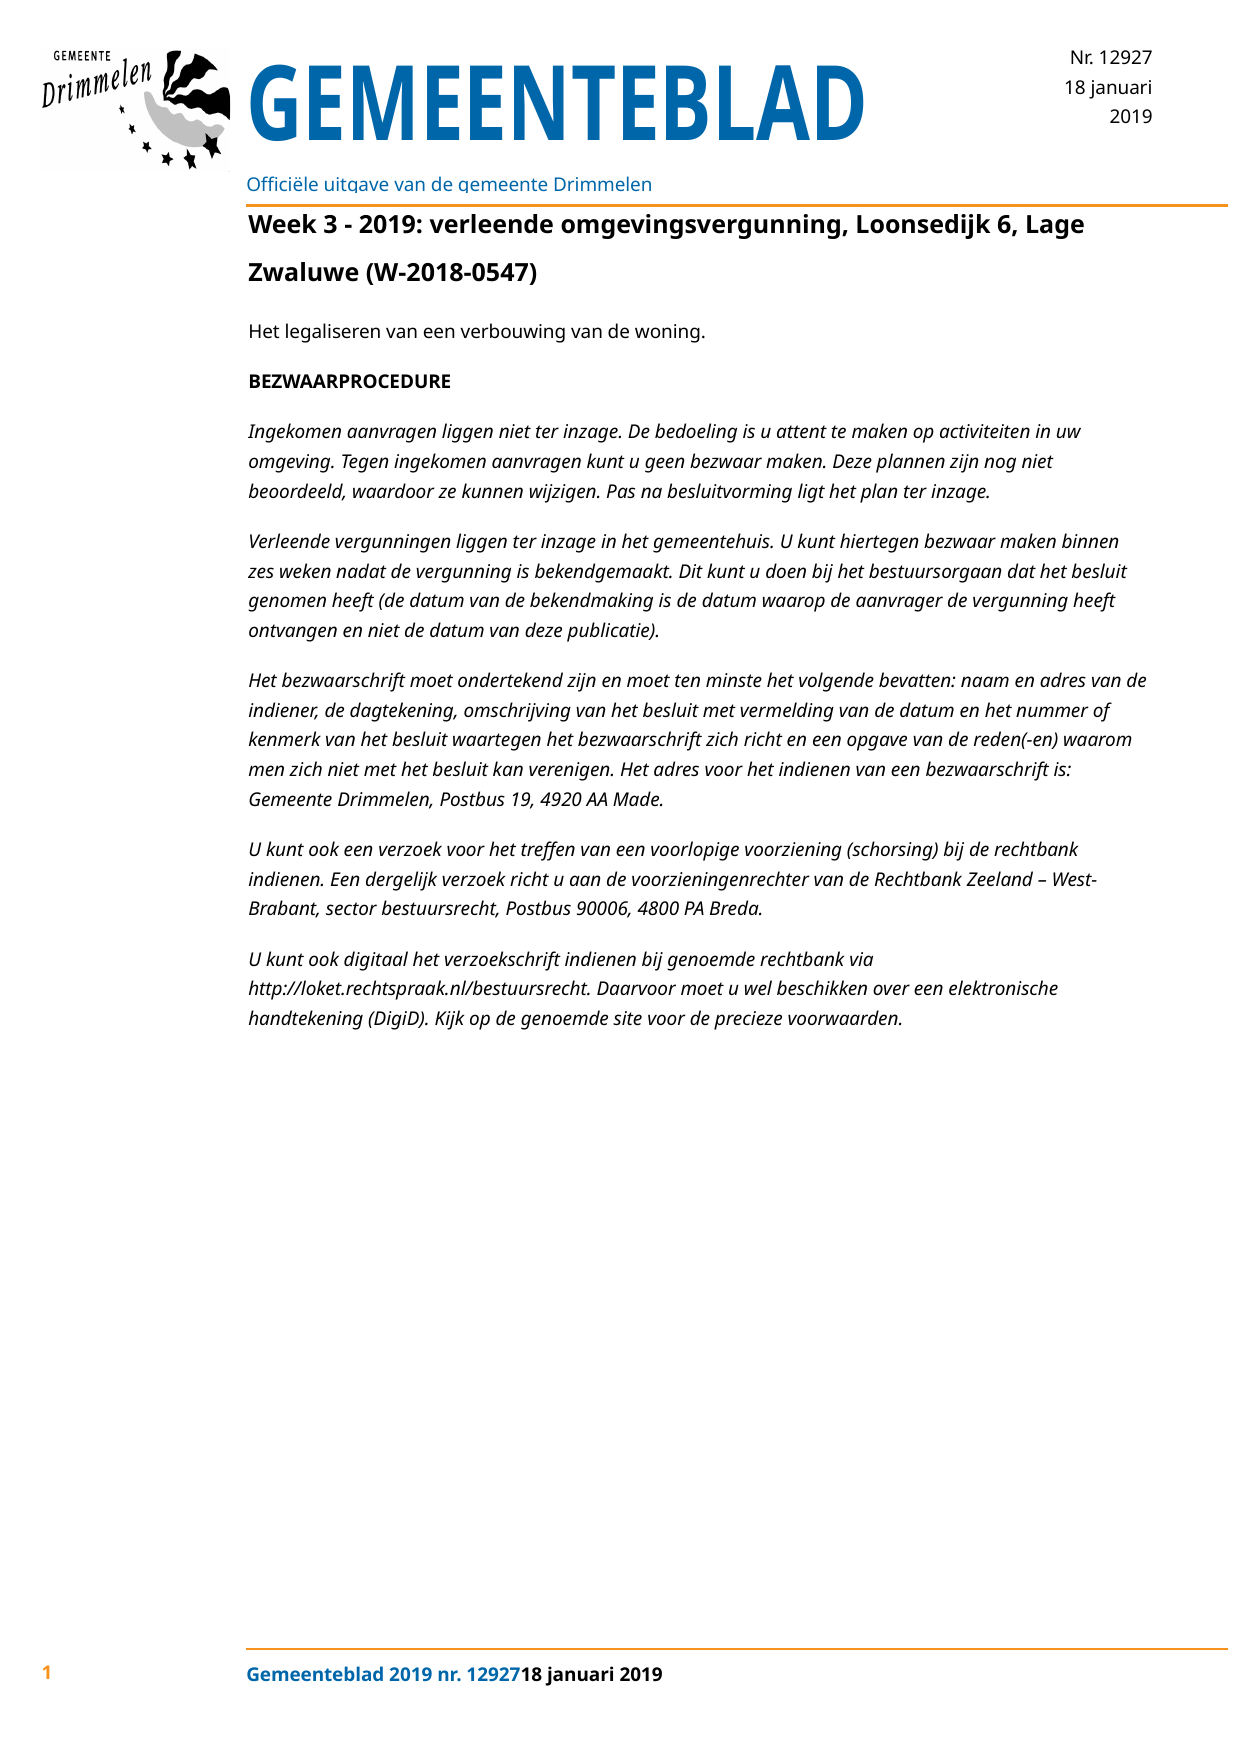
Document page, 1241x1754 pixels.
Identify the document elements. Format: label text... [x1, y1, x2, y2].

text Het legaliseren van een verbouwing van de woning. [248, 318, 1152, 344]
text Week 3 - 2019: verleende omgevingsvergunning, Loonsedijk 6, Lage Zwaluwe (W-2018-0547) [248, 207, 1152, 288]
text Ingekomen aanvragen liggen niet ter inzage. De bedoeling is u attent te maken op activiteiten in uw omgeving. Tegen ingekomen aanvragen kunt u geen bezwaar maken. Deze plannen zijn nog niet beoordeeld, waardoor ze kunnen wijzigen. Pas na besluitvorming ligt het plan ter inzage. [248, 419, 1152, 504]
text U kunt ook een verzoek voor het treffen van een voorlopige voorziening (schorsing) bij de rechtbank indienen. Een dergelijk verzoek richt u aan de voorzieningenrechter van de Rechtbank Zeeland – West-Brabant, sector bestuursrecht, Postbus 90006, 4800 PA Breda. [248, 836, 1152, 921]
picture [41, 47, 231, 172]
text BEZWAARPROCEDURE [248, 368, 1152, 394]
text Verleende vergunningen liggen ter inzage in het gemeentehuis. U kunt hiertegen bezwaar maken binnen zes weken nadat de vergunning is bekendgemaakt. Dit kunt u doen bij het bestuursorgaan dat het besluit genomen heeft (de datum van de bekendmaking is de datum waarop de aanvrager de vergunning heeft ontvangen en niet de datum van deze publicatie). [248, 528, 1152, 643]
text U kunt ook digitaal het verzoekschrift indienen bij genoemde rechtbank via http://loket.rechtspraak.nl/bestuursrecht. Daarvoor moet u wel beschikken over een elektronische handtekening (DigiD). Kijk op de genoemde site voor de precieze voorwaarden. [248, 946, 1152, 1031]
text Het bezwaarschrift moet ondertekend zijn en moet ten minste het volgende bevatten: naam en adres van de indiener, de dagtekening, omschrijving van het besluit met vermelding van de datum en het nummer of kenmerk van het besluit waartegen het bezwaarschrift zich richt en een opgave van de reden(-en) waarom men zich niet met het besluit kan verenigen. Het adres voor het indienen van een bezwaarschrift is: Gemeente Drimmelen, Postbus 19, 4920 AA Made. [248, 667, 1152, 812]
